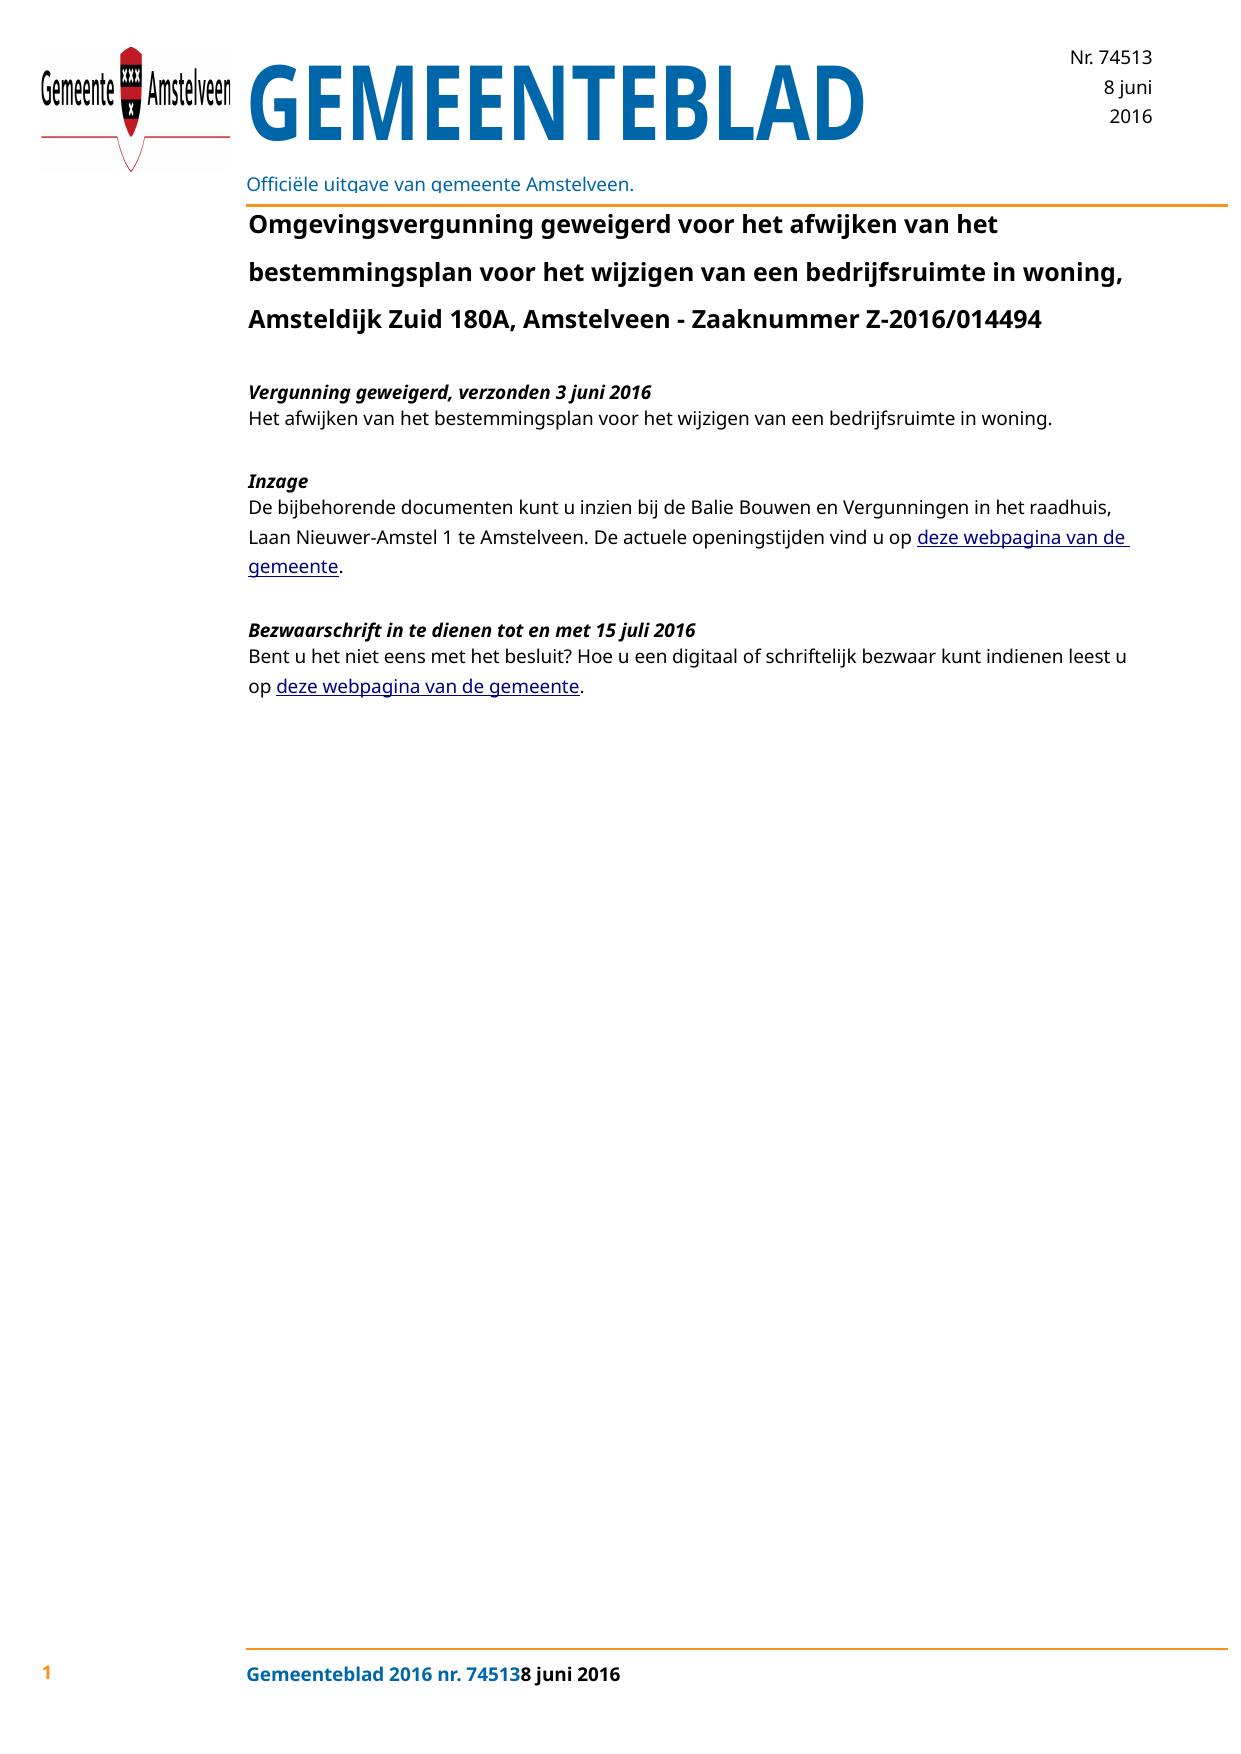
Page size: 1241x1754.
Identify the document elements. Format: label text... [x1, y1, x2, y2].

text Omgevingsvergunning geweigerd voor het afwijken van het bestemmingsplan voor het wijzigen van een bedrijfsruimte in woning, Amsteldijk Zuid 180A, Amstelveen - Zaaknummer Z-2016/014494 [248, 207, 1152, 336]
text Bezwaarschrift in te dienen tot en met 15 juli 2016 [248, 618, 1152, 643]
text Bent u het niet eens met het besluit? Hoe u een digitaal of schriftelijk bezwaar kunt indienen leest u op deze webpagina van de gemeente. [248, 643, 1152, 699]
text Het afwijken van het bestemmingsplan voor het wijzigen van een bedrijfsruimte in woning. [248, 405, 1152, 431]
text Vergunning geweigerd, verzonden 3 juni 2016 [248, 379, 1152, 405]
text Inzage [248, 469, 1152, 494]
text De bijbehorende documenten kunt u inzien bij de Balie Bouwen en Vergunningen in het raadhuis, Laan Nieuwer-Amstel 1 te Amstelveen. De actuele openingstijden vind u op deze webpagina van de gemeente. [248, 494, 1152, 579]
picture [41, 47, 231, 172]
